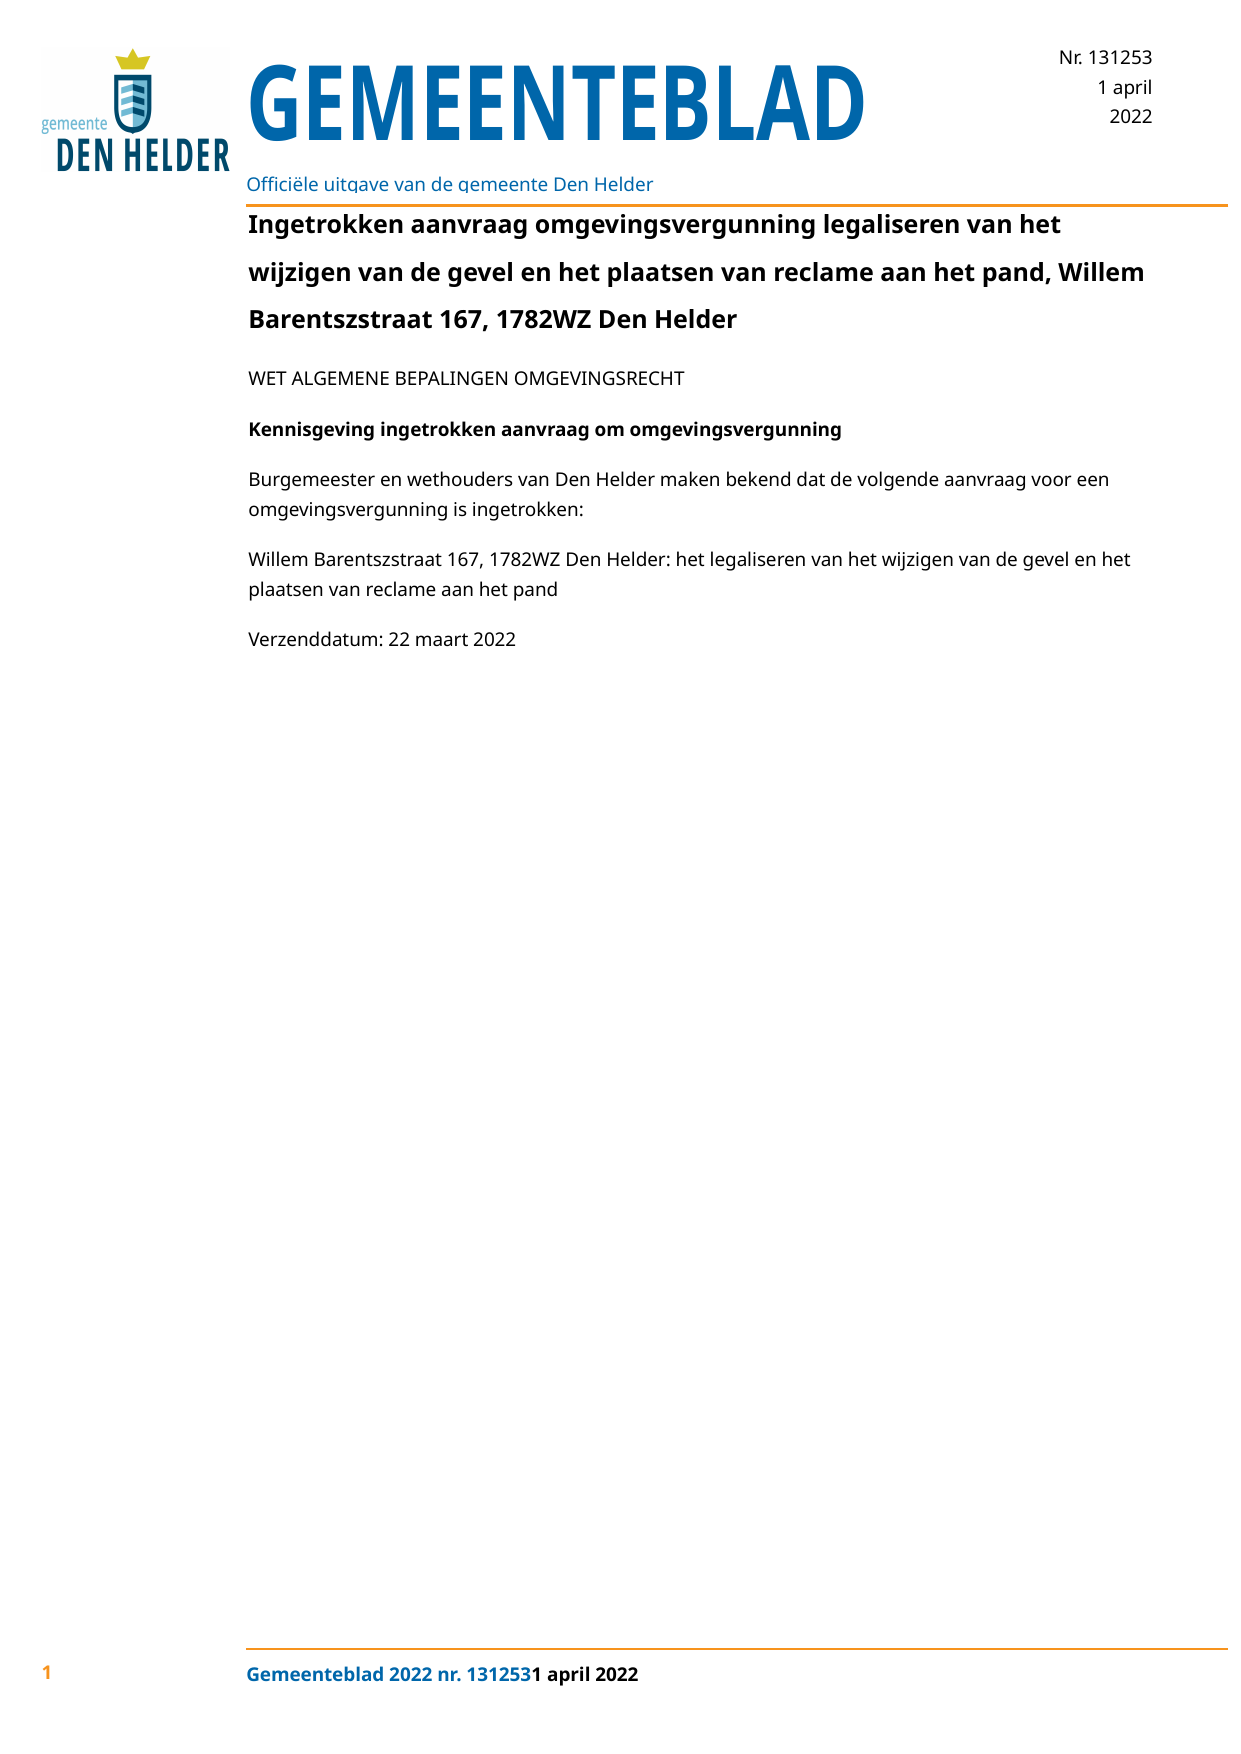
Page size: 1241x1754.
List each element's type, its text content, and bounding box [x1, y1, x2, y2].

text Willem Barentszstraat 167, 1782WZ Den Helder: het legaliseren van het wijzigen van de gevel en het plaatsen van reclame aan het pand [248, 546, 1152, 602]
picture [130, 157, 135, 172]
text WET ALGEMENE BEPALINGEN OMGEVINGSRECHT [248, 366, 1152, 391]
text Kennisgeving ingetrokken aanvraag om omgevingsvergunning [248, 416, 1152, 442]
text Verzenddatum: 22 maart 2022 [248, 626, 1152, 652]
picture [41, 47, 231, 172]
text Burgemeester en wethouders van Den Helder maken bekend dat de volgende aanvraag voor een omgevingsvergunning is ingetrokken: [248, 466, 1152, 522]
text Ingetrokken aanvraag omgevingsvergunning legaliseren van het wijzigen van de gevel en het plaatsen van reclame aan het pand, Willem Barentszstraat 167, 1782WZ Den Helder [248, 207, 1152, 336]
picture [182, 144, 187, 165]
picture [63, 144, 68, 165]
picture [100, 154, 106, 172]
picture [220, 160, 224, 172]
